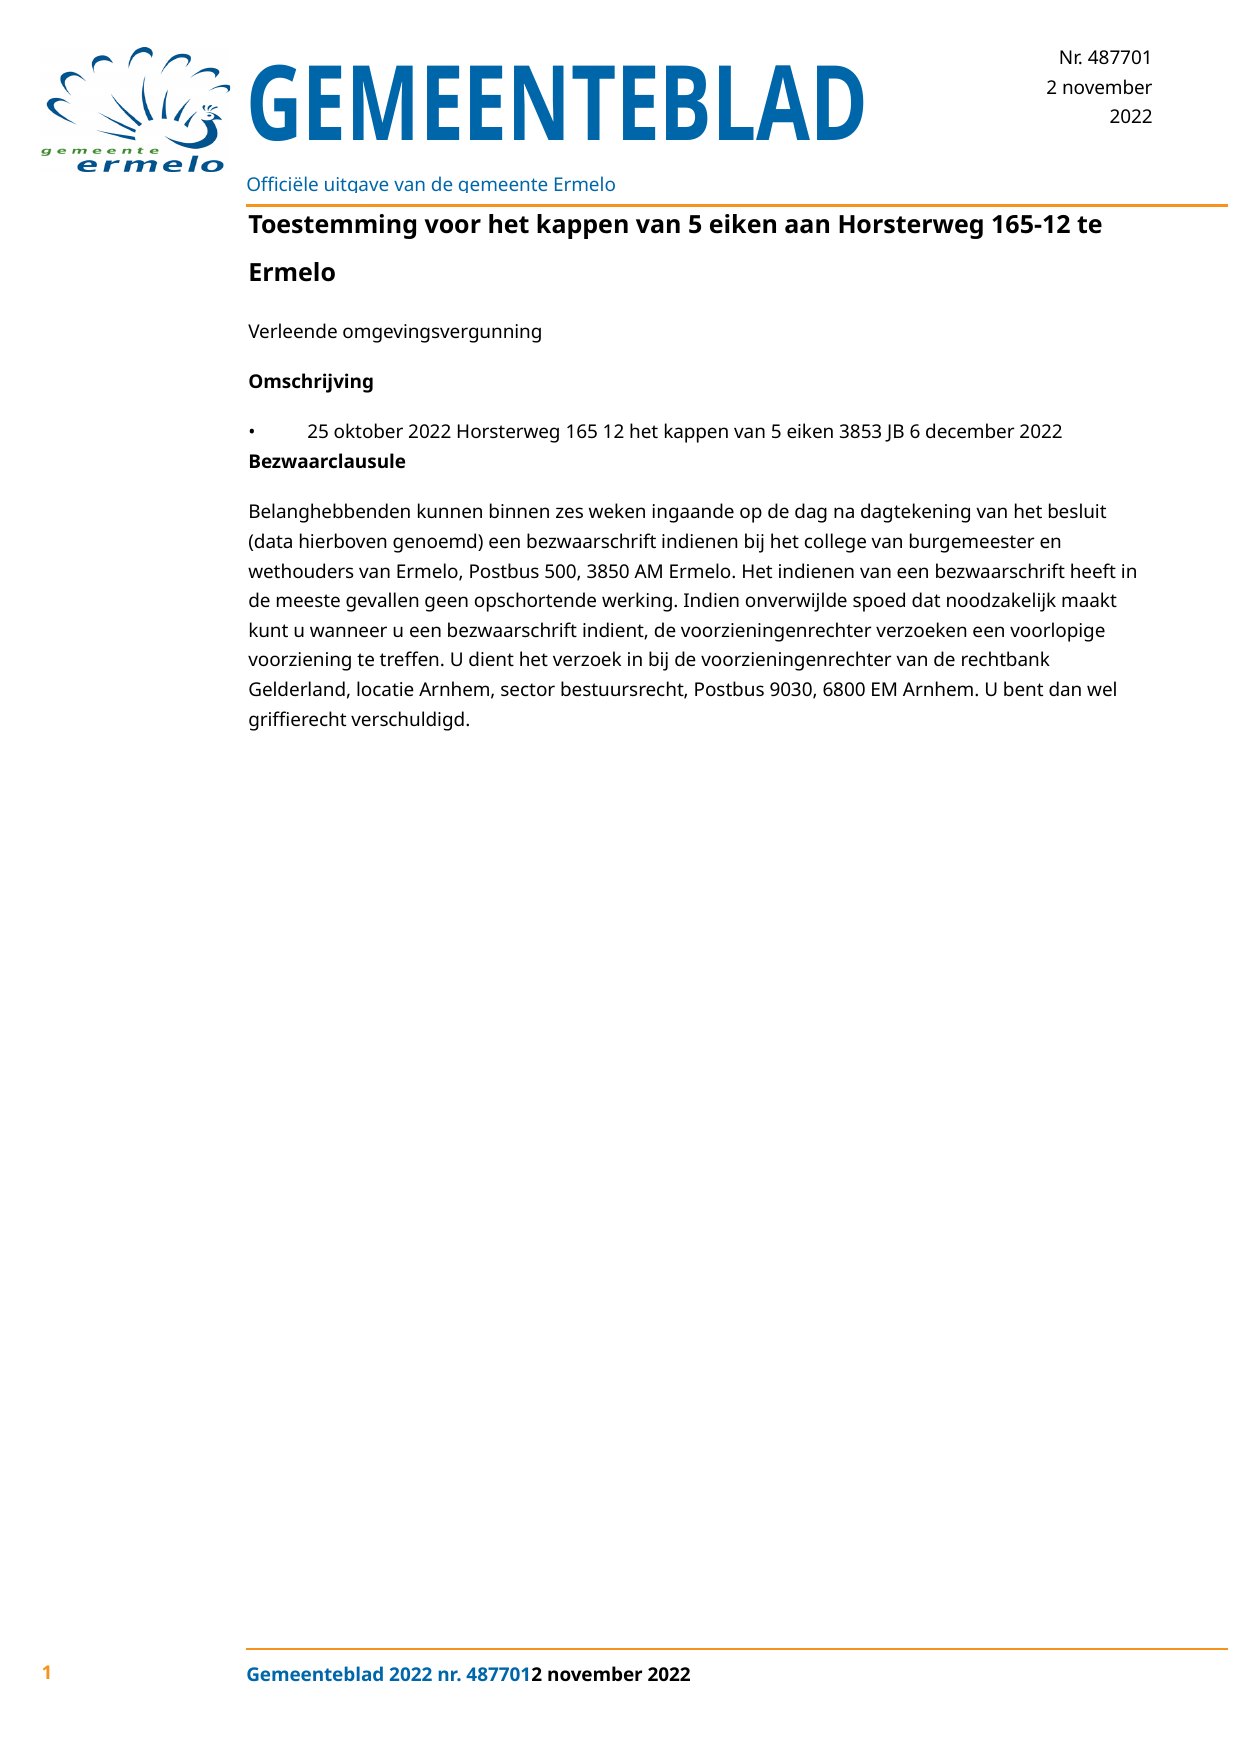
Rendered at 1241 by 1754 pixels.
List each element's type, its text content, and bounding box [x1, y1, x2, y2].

text Belanghebbenden kunnen binnen zes weken ingaande op de dag na dagtekening van het besluit (data hierboven genoemd) een bezwaarschrift indienen bij het college van burgemeester en wethouders van Ermelo, Postbus 500, 3850 AM Ermelo. Het indienen van een bezwaarschrift heeft in de meeste gevallen geen opschortende werking. Indien onverwijlde spoed dat noodzakelijk maakt kunt u wanneer u een bezwaarschrift indient, de voorzieningenrechter verzoeken een voorlopige voorziening te treffen. U dient het verzoek in bij de voorzieningenrechter van de rechtbank Gelderland, locatie Arnhem, sector bestuursrecht, Postbus 9030, 6800 EM Arnhem. U bent dan wel griffierecht verschuldigd. [248, 499, 1152, 732]
text Bezwaarclausule [248, 448, 1152, 474]
text Omschrijving [248, 368, 1152, 394]
picture [41, 47, 231, 172]
list 25 oktober 2022 Horsterweg 165 12 het kappen van 5 eiken 3853 JB 6 december 2022 [248, 419, 1152, 444]
text Verleende omgevingsvergunning [248, 318, 1152, 344]
text Toestemming voor het kappen van 5 eiken aan Horsterweg 165-12 te Ermelo [248, 207, 1152, 288]
